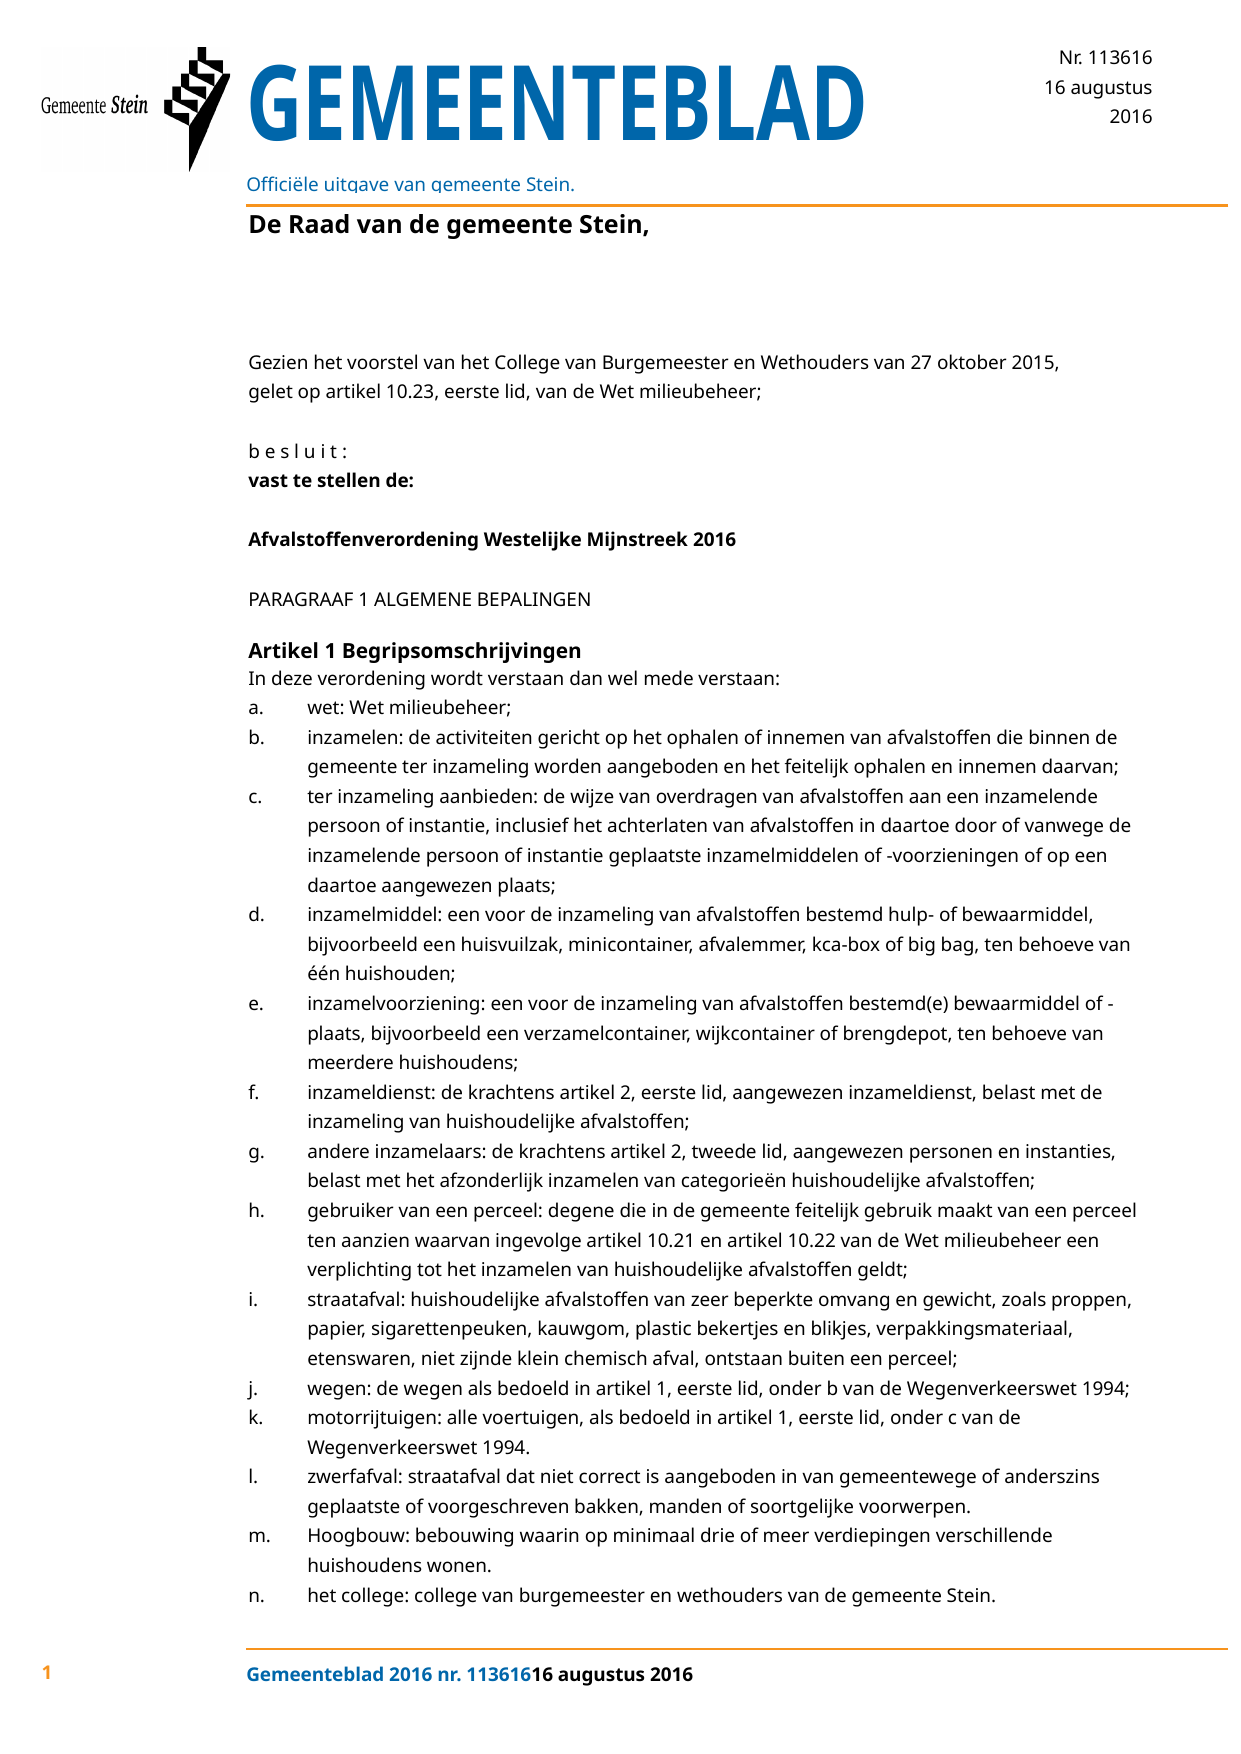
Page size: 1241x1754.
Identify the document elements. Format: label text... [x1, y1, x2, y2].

list inzamelen: de activiteiten gericht op het ophalen of innemen van afvalstoffen die binnen de gemeente ter inzameling worden aangeboden en het feitelijk ophalen en innemen daarvan; [248, 724, 1152, 779]
text In deze verordening wordt verstaan dan wel mede verstaan: [248, 665, 1152, 690]
list straatafval: huishoudelijke afvalstoffen van zeer beperkte omvang en gewicht, zoals proppen, papier, sigarettenpeuken, kauwgom, plastic bekertjes en blikjes, verpakkingsmateriaal, etenswaren, niet zijnde klein chemisch afval, ontstaan buiten een perceel; [248, 1286, 1152, 1371]
list ter inzameling aanbieden: de wijze van overdragen van afvalstoffen aan een inzamelende persoon of instantie, inclusief het achterlaten van afvalstoffen in daartoe door of vanwege de inzamelende persoon of instantie geplaatste inzamelmiddelen of -voorzieningen of op een daartoe aangewezen plaats; [248, 783, 1152, 897]
text De Raad van de gemeente Stein, [248, 207, 1152, 241]
text vast te stellen de: [248, 467, 1152, 493]
list andere inzamelaars: de krachtens artikel 2, tweede lid, aangewezen personen en instanties, belast met het afzonderlijk inzamelen van categorieën huishoudelijke afvalstoffen; [248, 1138, 1152, 1193]
list Hoogbouw: bebouwing waarin op minimaal drie of meer verdiepingen verschillende huishoudens wonen. [248, 1523, 1152, 1578]
text Gezien het voorstel van het College van Burgemeester en Wethouders van 27 oktober 2015, [248, 349, 1152, 375]
list gebruiker van een perceel: degene die in de gemeente feitelijk gebruik maakt van een perceel ten aanzien waarvan ingevolge artikel 10.21 en artikel 10.22 van de Wet milieubeheer een verplichting tot het inzamelen van huishoudelijke afvalstoffen geldt; [248, 1197, 1152, 1282]
text PARAGRAAF 1 ALGEMENE BEPALINGEN [248, 586, 1152, 612]
picture [41, 47, 231, 172]
text gelet op artikel 10.23, eerste lid, van de Wet milieubeheer; [248, 379, 1152, 404]
list zwerfafval: straatafval dat niet correct is aangeboden in van gemeentewege of anderszins geplaatste of voorgeschreven bakken, manden of soortgelijke voorwerpen. [248, 1463, 1152, 1519]
list het college: college van burgemeester en wethouders van de gemeente Stein. [248, 1582, 1152, 1607]
list motorrijtuigen: alle voertuigen, als bedoeld in artikel 1, eerste lid, onder c van de Wegenverkeerswet 1994. [248, 1404, 1152, 1459]
list wet: Wet milieubeheer; [248, 694, 1152, 720]
list inzamelvoorziening: een voor de inzameling van afvalstoffen bestemd(e) bewaarmiddel of -plaats, bijvoorbeeld een verzamelcontainer, wijkcontainer of brengdepot, ten behoeve van meerdere huishoudens; [248, 990, 1152, 1075]
text Artikel 1 Begripsomschrijvingen [248, 636, 1152, 665]
list inzameldienst: de krachtens artikel 2, eerste lid, aangewezen inzameldienst, belast met de inzameling van huishoudelijke afvalstoffen; [248, 1079, 1152, 1134]
text Afvalstoffenverordening Westelijke Mijnstreek 2016 [248, 527, 1152, 552]
list inzamelmiddel: een voor de inzameling van afvalstoffen bestemd hulp- of bewaarmiddel, bijvoorbeeld een huisvuilzak, minicontainer, afvalemmer, kca-box of big bag, ten behoeve van één huishouden; [248, 901, 1152, 986]
text b e s l u i t : [248, 438, 1152, 464]
list wegen: de wegen als bedoeld in artikel 1, eerste lid, onder b van de Wegenverkeerswet 1994; [248, 1375, 1152, 1400]
